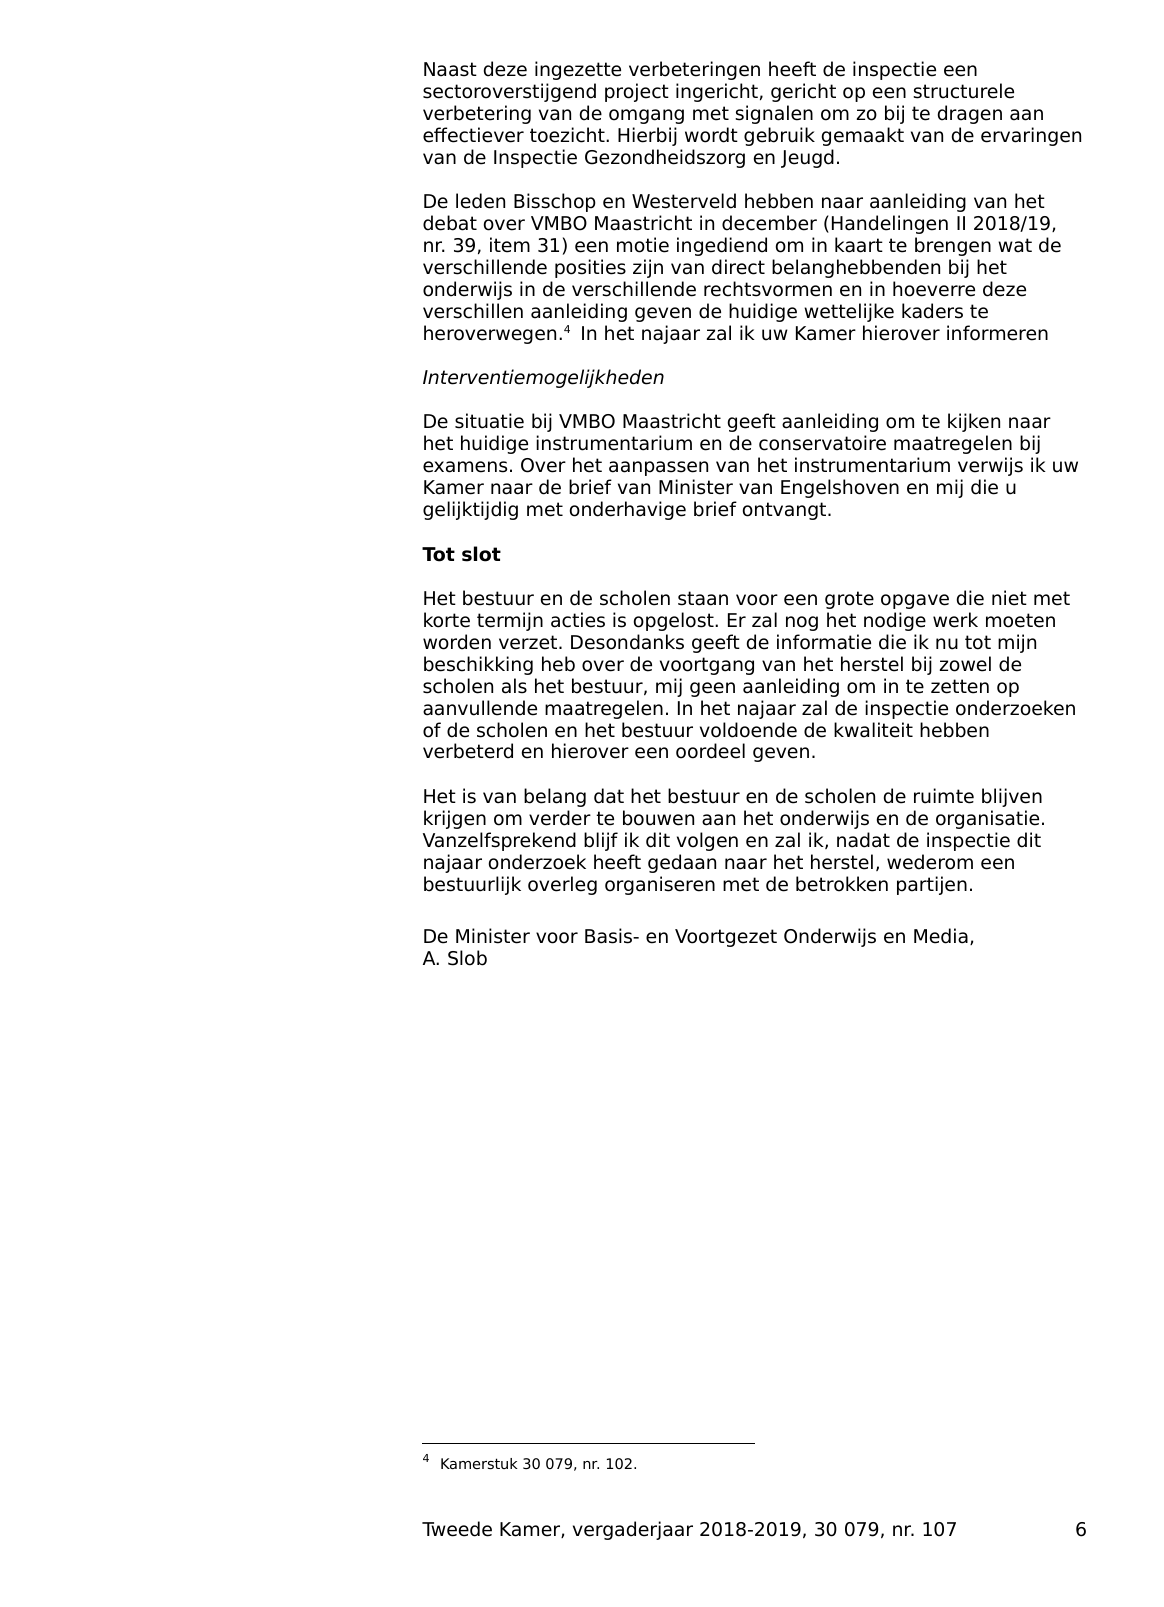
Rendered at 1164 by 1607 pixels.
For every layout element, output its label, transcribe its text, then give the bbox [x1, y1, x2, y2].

text Het bestuur en de scholen staan voor een grote opgave die niet met korte termijn acties is opgelost. Er zal nog het nodige werk moeten worden verzet. Desondanks geeft de informatie die ik nu tot mijn beschikking heb over de voortgang van het herstel bij zowel de scholen als het bestuur, mij geen aanleiding om in te zetten op aanvullende maatregelen. In het najaar zal de inspectie onderzoeken of de scholen en het bestuur voldoende de kwaliteit hebben verbeterd en hierover een oordeel geven. [422, 588, 1087, 763]
text Naast deze ingezette verbeteringen heeft de inspectie een sectoroverstijgend project ingericht, gericht op een structurele verbetering van de omgang met signalen om zo bij te dragen aan effectiever toezicht. Hierbij wordt gebruik gemaakt van de ervaringen van de Inspectie Gezondheidszorg en Jeugd. [422, 59, 1087, 169]
text Het is van belang dat het bestuur en de scholen de ruimte blijven krijgen om verder te bouwen aan het onderwijs en de organisatie. Vanzelfsprekend blijf ik dit volgen en zal ik, nadat de inspectie dit najaar onderzoek heeft gedaan naar het herstel, wederom een bestuurlijk overleg organiseren met de betrokken partijen. [422, 786, 1087, 896]
text De situatie bij VMBO Maastricht geeft aanleiding om te kijken naar het huidige instrumentarium en de conservatoire maatregelen bij examens. Over het aanpassen van het instrumentarium verwijs ik uw Kamer naar de brief van Minister van Engelshoven en mij die u gelijktijdig met onderhavige brief ontvangt. [422, 411, 1087, 521]
text De Minister voor Basis- en Voortgezet Onderwijs en Media, A. Slob [422, 926, 1087, 969]
text Kamerstuk 30 079, nr. 102. [422, 1452, 1087, 1474]
subtitle Interventiemogelijkheden [422, 367, 1087, 389]
text De leden Bisschop en Westerveld hebben naar aanleiding van het debat over VMBO Maastricht in december (Handelingen II 2018/19, nr. 39, item 31) een motie ingediend om in kaart te brengen wat de verschillende posities zijn van direct belanghebbenden bij het onderwijs in de verschillende rechtsvormen en in hoeverre deze verschillen aanleiding geven de huidige wettelijke kaders te heroverwegen. In het najaar zal ik uw Kamer hierover informeren [422, 191, 1087, 345]
subtitle Tot slot [422, 543, 1087, 565]
